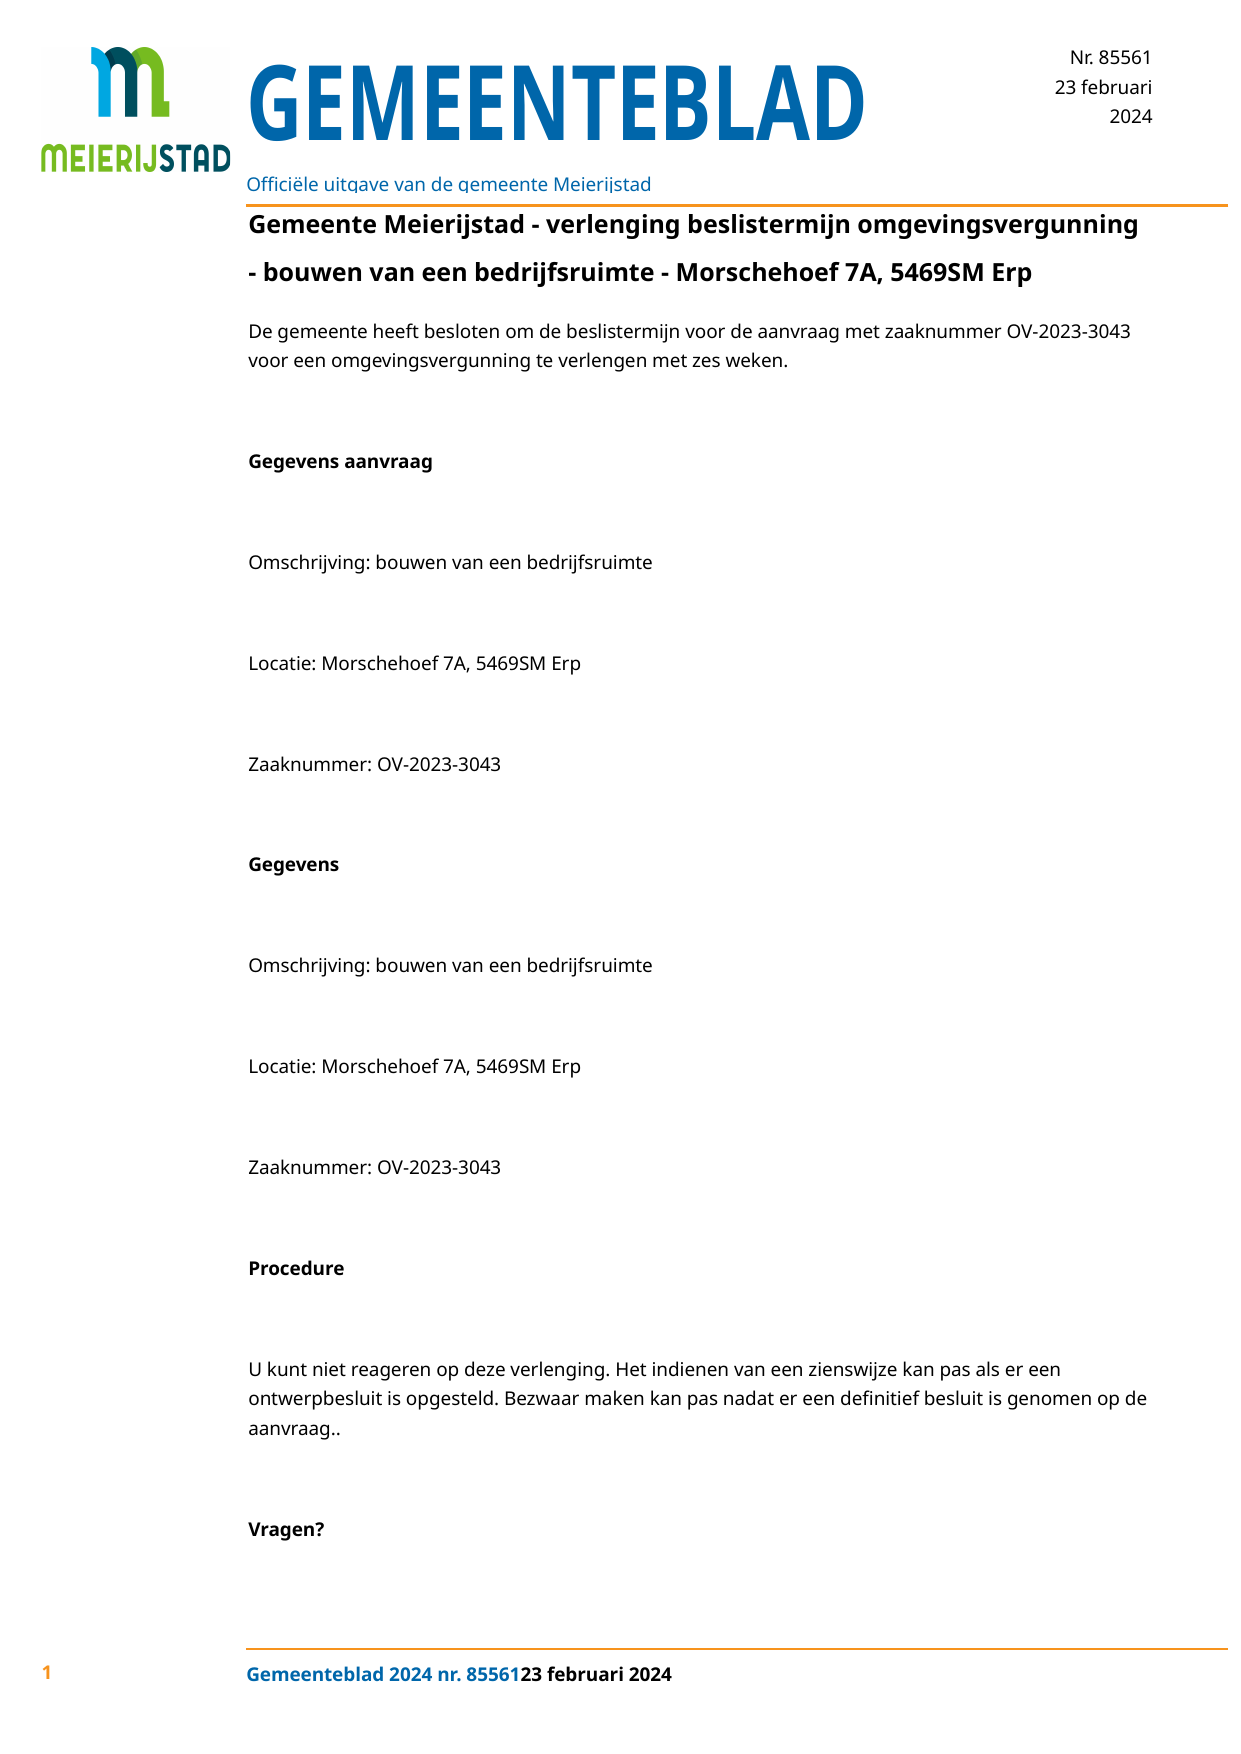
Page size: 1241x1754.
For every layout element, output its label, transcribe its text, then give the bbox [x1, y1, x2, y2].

text Zaaknummer: OV-2023-3043 [248, 751, 1152, 777]
text Locatie: Morschehoef 7A, 5469SM Erp [248, 650, 1152, 676]
text Vragen? [248, 1516, 1152, 1542]
text Procedure [248, 1255, 1152, 1281]
text Omschrijving: bouwen van een bedrijfsruimte [248, 549, 1152, 575]
text U kunt niet reageren op deze verlenging. Het indienen van een zienswijze kan pas als er een ontwerpbesluit is opgesteld. Bezwaar maken kan pas nadat er een definitief besluit is genomen op de aanvraag.. [248, 1356, 1152, 1441]
text Locatie: Morschehoef 7A, 5469SM Erp [248, 1053, 1152, 1079]
text Gemeente Meierijstad - verlenging beslistermijn omgevingsvergunning - bouwen van een bedrijfsruimte - Morschehoef 7A, 5469SM Erp [248, 207, 1152, 288]
text Gegevens [248, 852, 1152, 877]
picture [41, 47, 231, 172]
text Omschrijving: bouwen van een bedrijfsruimte [248, 952, 1152, 978]
text Gegevens aanvraag [248, 448, 1152, 474]
text Zaaknummer: OV-2023-3043 [248, 1154, 1152, 1180]
text De gemeente heeft besloten om de beslistermijn voor de aanvraag met zaaknummer OV-2023-3043 voor een omgevingsvergunning te verlengen met zes weken. [248, 318, 1152, 373]
